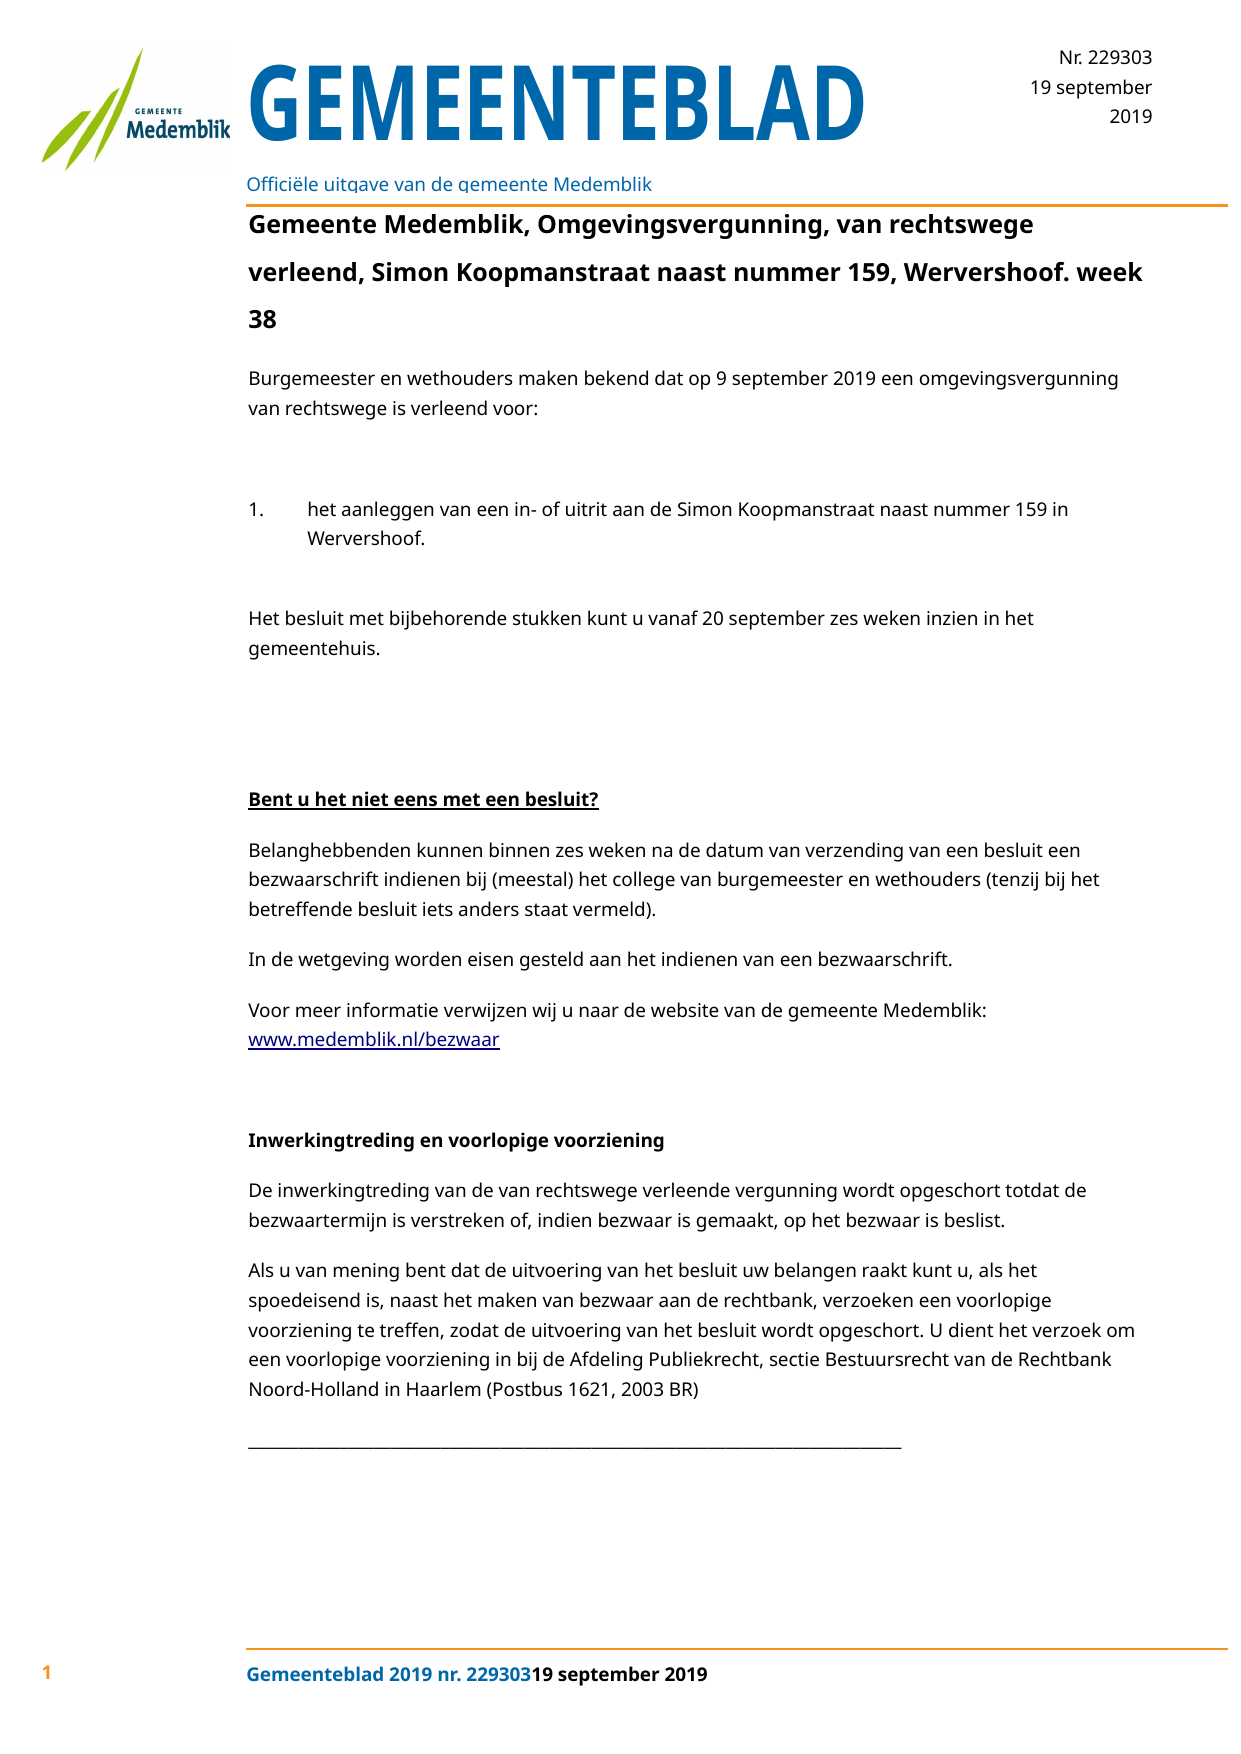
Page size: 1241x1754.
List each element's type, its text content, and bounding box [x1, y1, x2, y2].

text De inwerkingtreding van de van rechtswege verleende vergunning wordt opgeschort totdat de bezwaartermijn is verstreken of, indien bezwaar is gemaakt, op het bezwaar is beslist. [248, 1178, 1152, 1233]
text Inwerkingtreding en voorlopige voorziening [248, 1127, 1152, 1153]
text Het besluit met bijbehorende stukken kunt u vanaf 20 september zes weken inzien in het gemeentehuis. [248, 606, 1152, 661]
list het aanleggen van een in- of uitrit aan de Simon Koopmanstraat naast nummer 159 in Wervershoof. [248, 496, 1152, 551]
text Gemeente Medemblik, Omgevingsvergunning, van rechtswege verleend, Simon Koopmanstraat naast nummer 159, Wervershoof. week 38 [248, 207, 1152, 336]
text In de wetgeving worden eisen gesteld aan het indienen van een bezwaarschrift. [248, 946, 1152, 972]
text Belanghebbenden kunnen binnen zes weken na de datum van verzending van een besluit een bezwaarschrift indienen bij (meestal) het college van burgemeester en wethouders (tenzij bij het betreffende besluit iets anders staat vermeld). [248, 837, 1152, 922]
picture [41, 47, 231, 172]
text Als u van mening bent dat de uitvoering van het besluit uw belangen raakt kunt u, als het spoedeisend is, naast het maken van bezwaar aan de rechtbank, verzoeken een voorlopige voorziening te treffen, zodat de uitvoering van het besluit wordt opgeschort. U dient het verzoek om een voorlopige voorziening in bij de Afdeling Publiekrecht, sectie Bestuursrecht van de Rechtbank Noord-Holland in Haarlem (Postbus 1621, 2003 BR) [248, 1258, 1152, 1402]
text ______________________________________________________________________________ [248, 1426, 1152, 1452]
text Bent u het niet eens met een besluit? [248, 786, 1152, 812]
text Burgemeester en wethouders maken bekend dat op 9 september 2019 een omgevingsvergunning van rechtswege is verleend voor: [248, 366, 1152, 421]
text Voor meer informatie verwijzen wij u naar de website van de gemeente Medemblik: www.medemblik.nl/bezwaar [248, 997, 1152, 1052]
